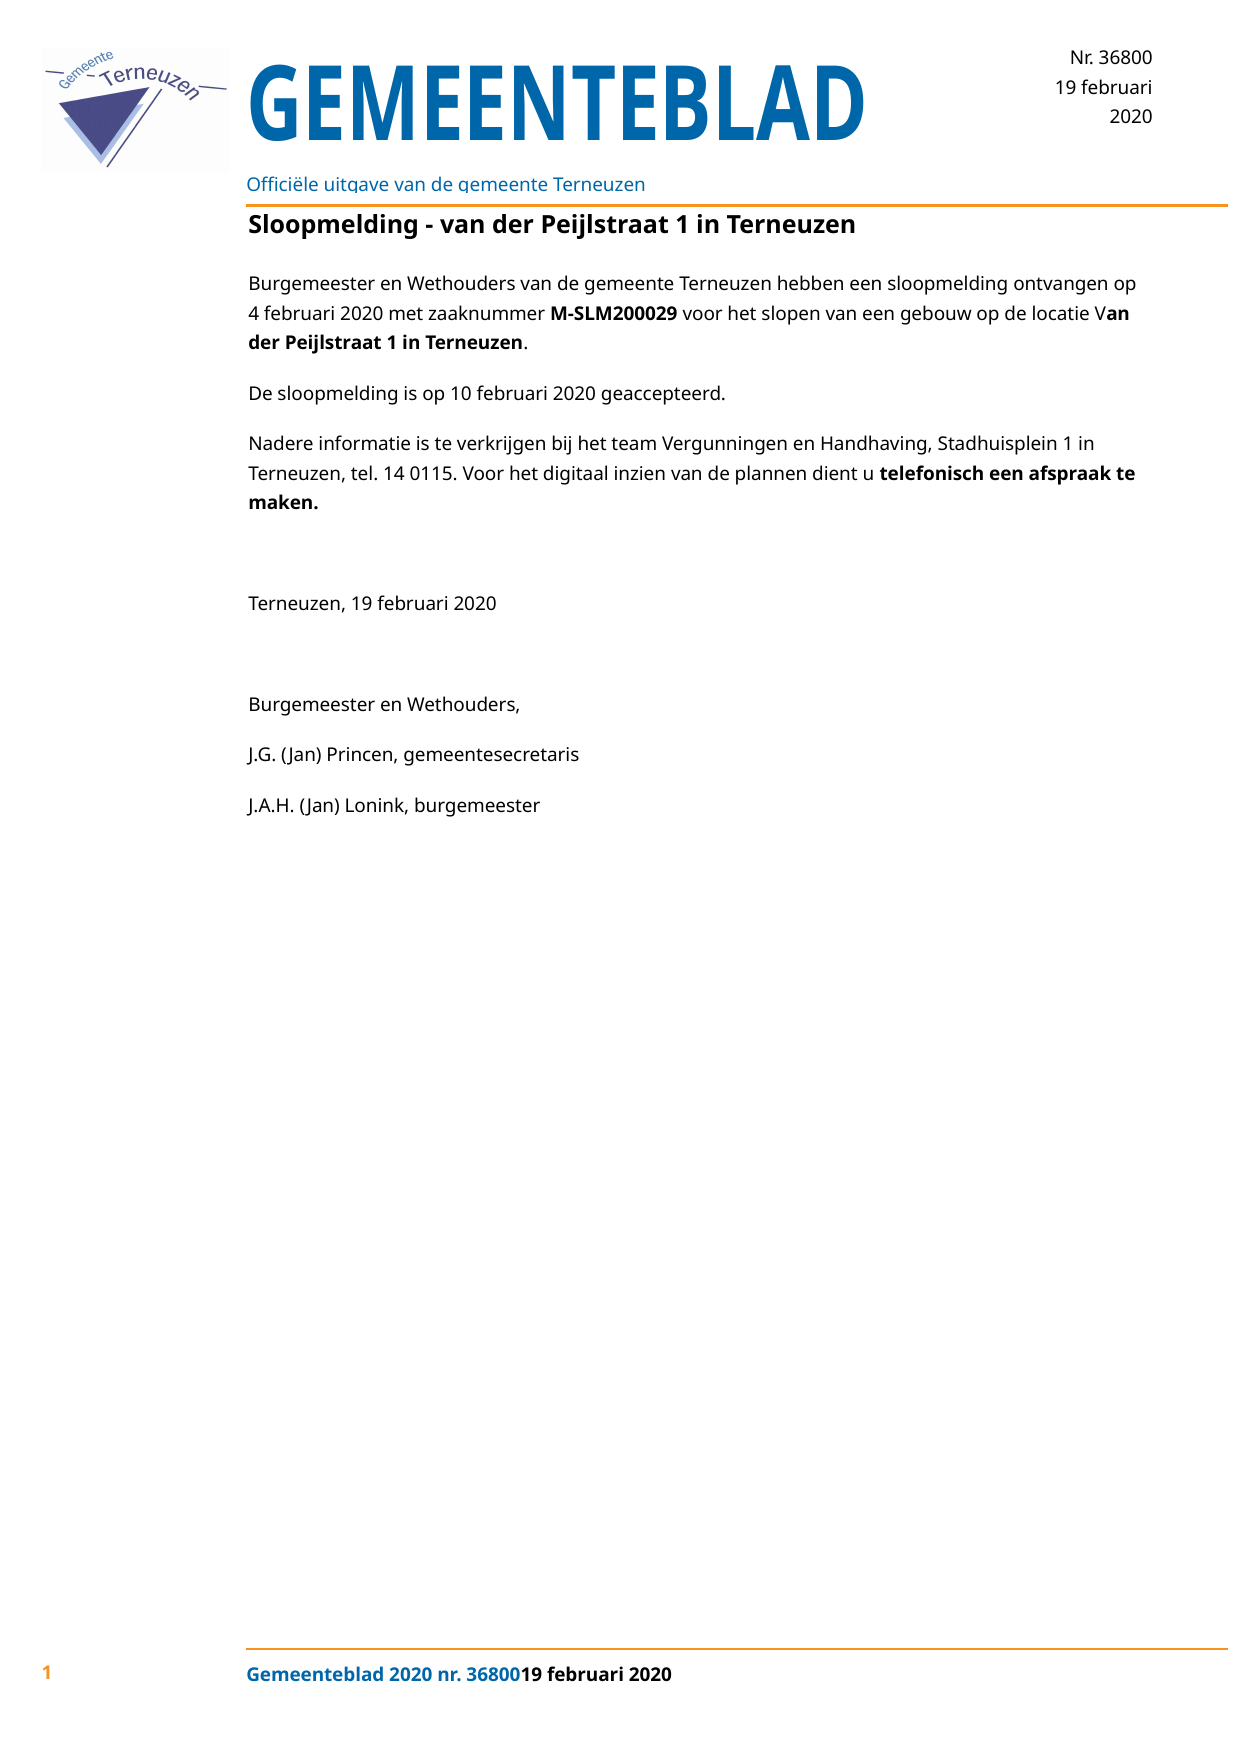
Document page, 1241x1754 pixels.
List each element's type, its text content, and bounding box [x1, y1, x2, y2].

text J.A.H. (Jan) Lonink, burgemeester [248, 792, 1152, 818]
text Burgemeester en Wethouders van de gemeente Terneuzen hebben een sloopmelding ontvangen op 4 februari 2020 met zaaknummer M-SLM200029 voor het slopen van een gebouw op de locatie Van der Peijlstraat 1 in Terneuzen. [248, 270, 1152, 355]
text Terneuzen, 19 februari 2020 [248, 590, 1152, 616]
text Nadere informatie is te verkrijgen bij het team Vergunningen en Handhaving, Stadhuisplein 1 in Terneuzen, tel. 14 0115. Voor het digitaal inzien van de plannen dient u telefonisch een afspraak te maken. [248, 430, 1152, 515]
text Burgemeester en Wethouders, [248, 691, 1152, 717]
picture [41, 47, 231, 172]
text Sloopmelding - van der Peijlstraat 1 in Terneuzen [248, 207, 1152, 241]
text J.G. (Jan) Princen, gemeentesecretaris [248, 742, 1152, 767]
text De sloopmelding is op 10 februari 2020 geaccepteerd. [248, 380, 1152, 406]
